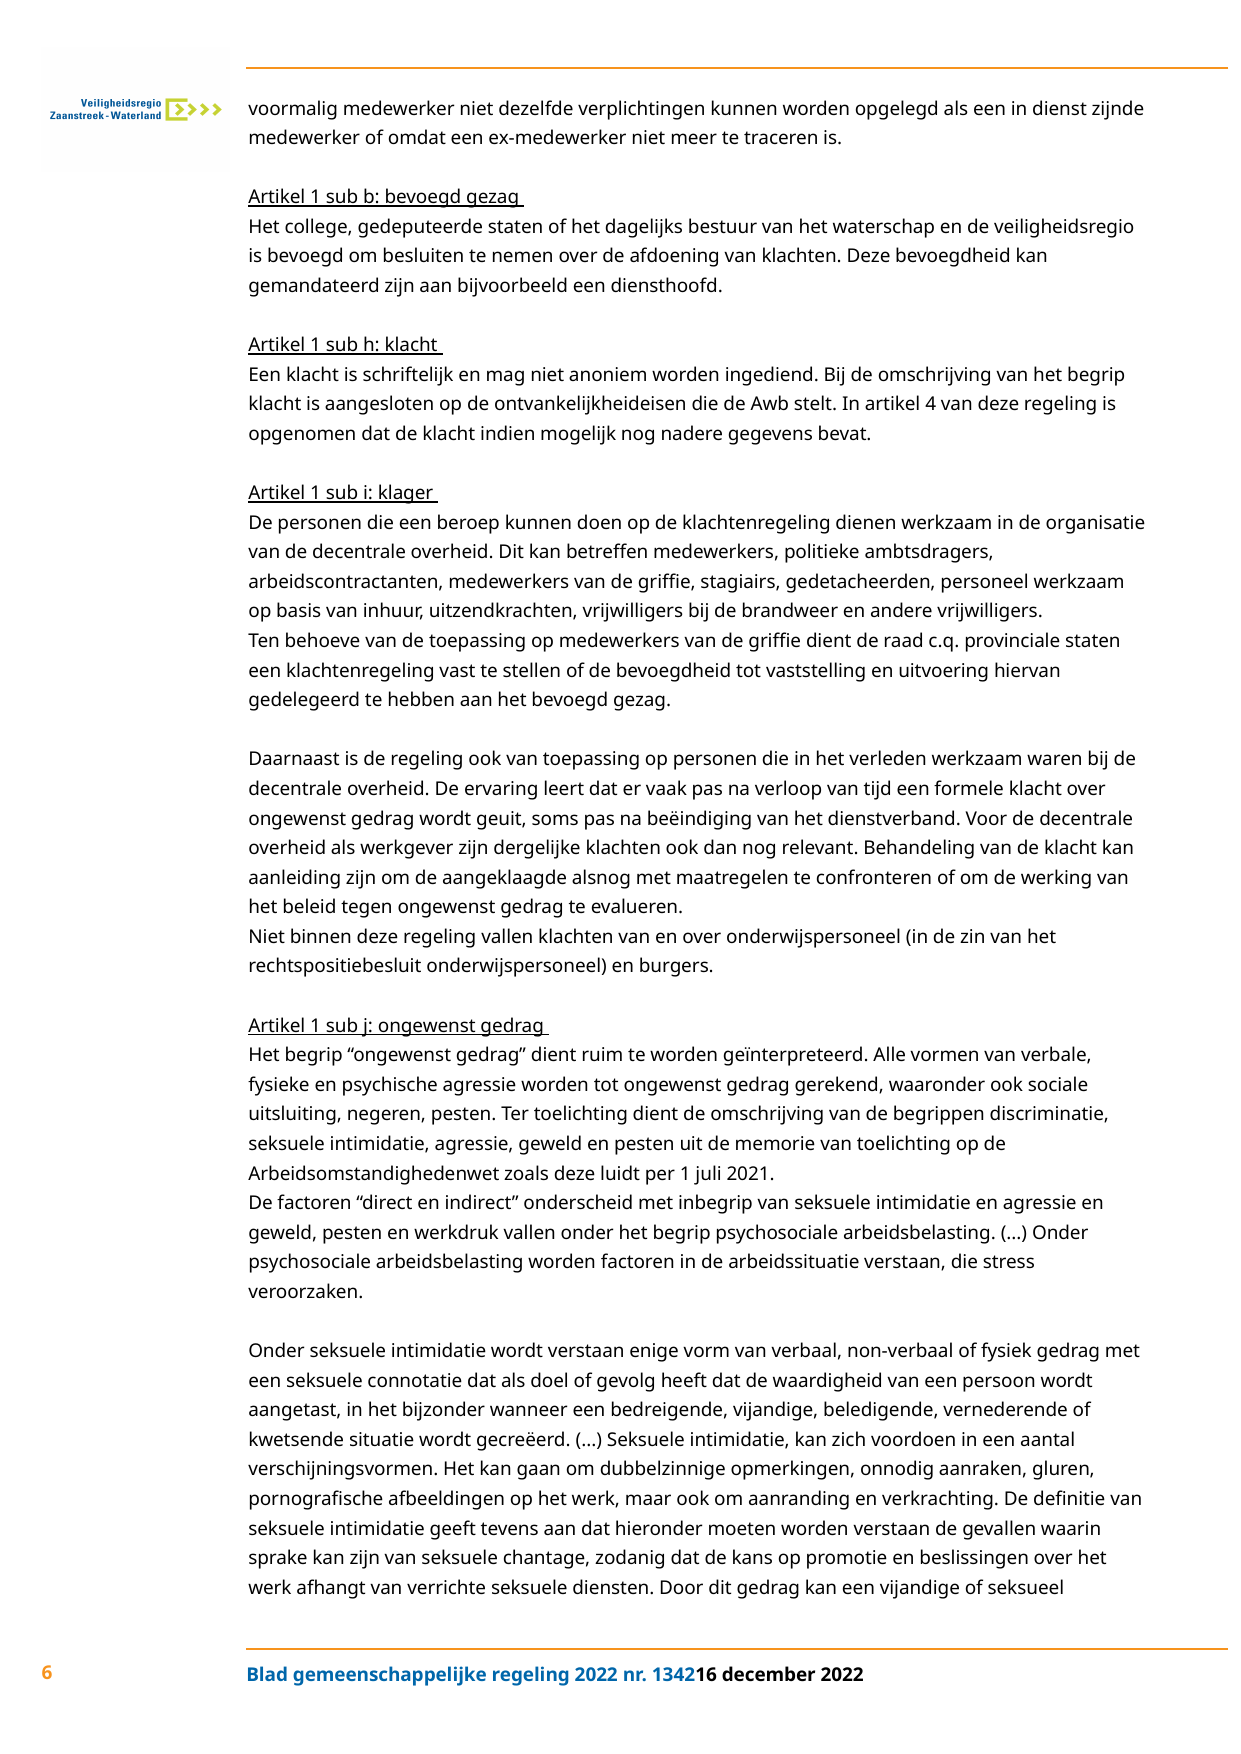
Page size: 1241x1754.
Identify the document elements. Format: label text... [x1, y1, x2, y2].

text Het college, gedeputeerde staten of het dagelijks bestuur van het waterschap en de veiligheidsregio is bevoegd om besluiten te nemen over de afdoening van klachten. Deze bevoegdheid kan gemandateerd zijn aan bijvoorbeeld een diensthoofd. [248, 213, 1152, 298]
text Artikel 1 sub i: klager [248, 479, 1152, 505]
text Een klacht is schriftelijk en mag niet anoniem worden ingediend. Bij de omschrijving van het begrip klacht is aangesloten op de ontvankelijkheideisen die de Awb stelt. In artikel 4 van deze regeling is opgenomen dat de klacht indien mogelijk nog nadere gegevens bevat. [248, 361, 1152, 446]
text Artikel 1 sub b: bevoegd gezag [248, 183, 1152, 209]
text Ten behoeve van de toepassing op medewerkers van de griffie dient de raad c.q. provinciale staten een klachtenregeling vast te stellen of de bevoegdheid tot vaststelling en uitvoering hiervan gedelegeerd te hebben aan het bevoegd gezag. [248, 627, 1152, 712]
picture [41, 47, 231, 172]
text Daarnaast is de regeling ook van toepassing op personen die in het verleden werkzaam waren bij de decentrale overheid. De ervaring leert dat er vaak pas na verloop van tijd een formele klacht over ongewenst gedrag wordt geuit, soms pas na beëindiging van het dienstverband. Voor de decentrale overheid als werkgever zijn dergelijke klachten ook dan nog relevant. Behandeling van de klacht kan aanleiding zijn om de aangeklaagde alsnog met maatregelen te confronteren of om de werking van het beleid tegen ongewenst gedrag te evalueren. [248, 746, 1152, 919]
text Niet binnen deze regeling vallen klachten van en over onderwijspersoneel (in de zin van het rechtspositiebesluit onderwijspersoneel) en burgers. [248, 923, 1152, 978]
text Onder seksuele intimidatie wordt verstaan enige vorm van verbaal, non-verbaal of fysiek gedrag met een seksuele connotatie dat als doel of gevolg heeft dat de waardigheid van een persoon wordt aangetast, in het bijzonder wanneer een bedreigende, vijandige, beledigende, vernederende of kwetsende situatie wordt gecreëerd. (...) Seksuele intimidatie, kan zich voordoen in een aantal verschijningsvormen. Het kan gaan om dubbelzinnige opmerkingen, onnodig aanraken, gluren, pornografische afbeeldingen op het werk, maar ook om aanranding en verkrachting. De definitie van seksuele intimidatie geeft tevens aan dat hieronder moeten worden verstaan de gevallen waarin sprake kan zijn van seksuele chantage, zodanig dat de kans op promotie en beslissingen over het werk afhangt van verrichte seksuele diensten. Door dit gedrag kan een vijandige of seksueel [248, 1337, 1152, 1600]
text Artikel 1 sub h: klacht [248, 331, 1152, 357]
text Het begrip “ongewenst gedrag” dient ruim te worden geïnterpreteerd. Alle vormen van verbale, fysieke en psychische agressie worden tot ongewenst gedrag gerekend, waaronder ook sociale uitsluiting, negeren, pesten. Ter toelichting dient de omschrijving van de begrippen discriminatie, seksuele intimidatie, agressie, geweld en pesten uit de memorie van toelichting op de Arbeidsomstandighedenwet zoals deze luidt per 1 juli 2021. [248, 1041, 1152, 1186]
text De personen die een beroep kunnen doen op de klachtenregeling dienen werkzaam in de organisatie van de decentrale overheid. Dit kan betreffen medewerkers, politieke ambtsdragers, arbeidscontractanten, medewerkers van de griffie, stagiairs, gedetacheerden, personeel werkzaam op basis van inhuur, uitzendkrachten, vrijwilligers bij de brandweer en andere vrijwilligers. [248, 509, 1152, 623]
text voormalig medewerker niet dezelfde verplichtingen kunnen worden opgelegd als een in dienst zijnde medewerker of omdat een ex-medewerker niet meer te traceren is. [248, 95, 1152, 150]
text De factoren “direct en indirect” onderscheid met inbegrip van seksuele intimidatie en agressie en geweld, pesten en werkdruk vallen onder het begrip psychosociale arbeidsbelasting. (...) Onder psychosociale arbeidsbelasting worden factoren in de arbeidssituatie verstaan, die stress veroorzaken. [248, 1189, 1152, 1304]
text Artikel 1 sub j: ongewenst gedrag [248, 1012, 1152, 1038]
